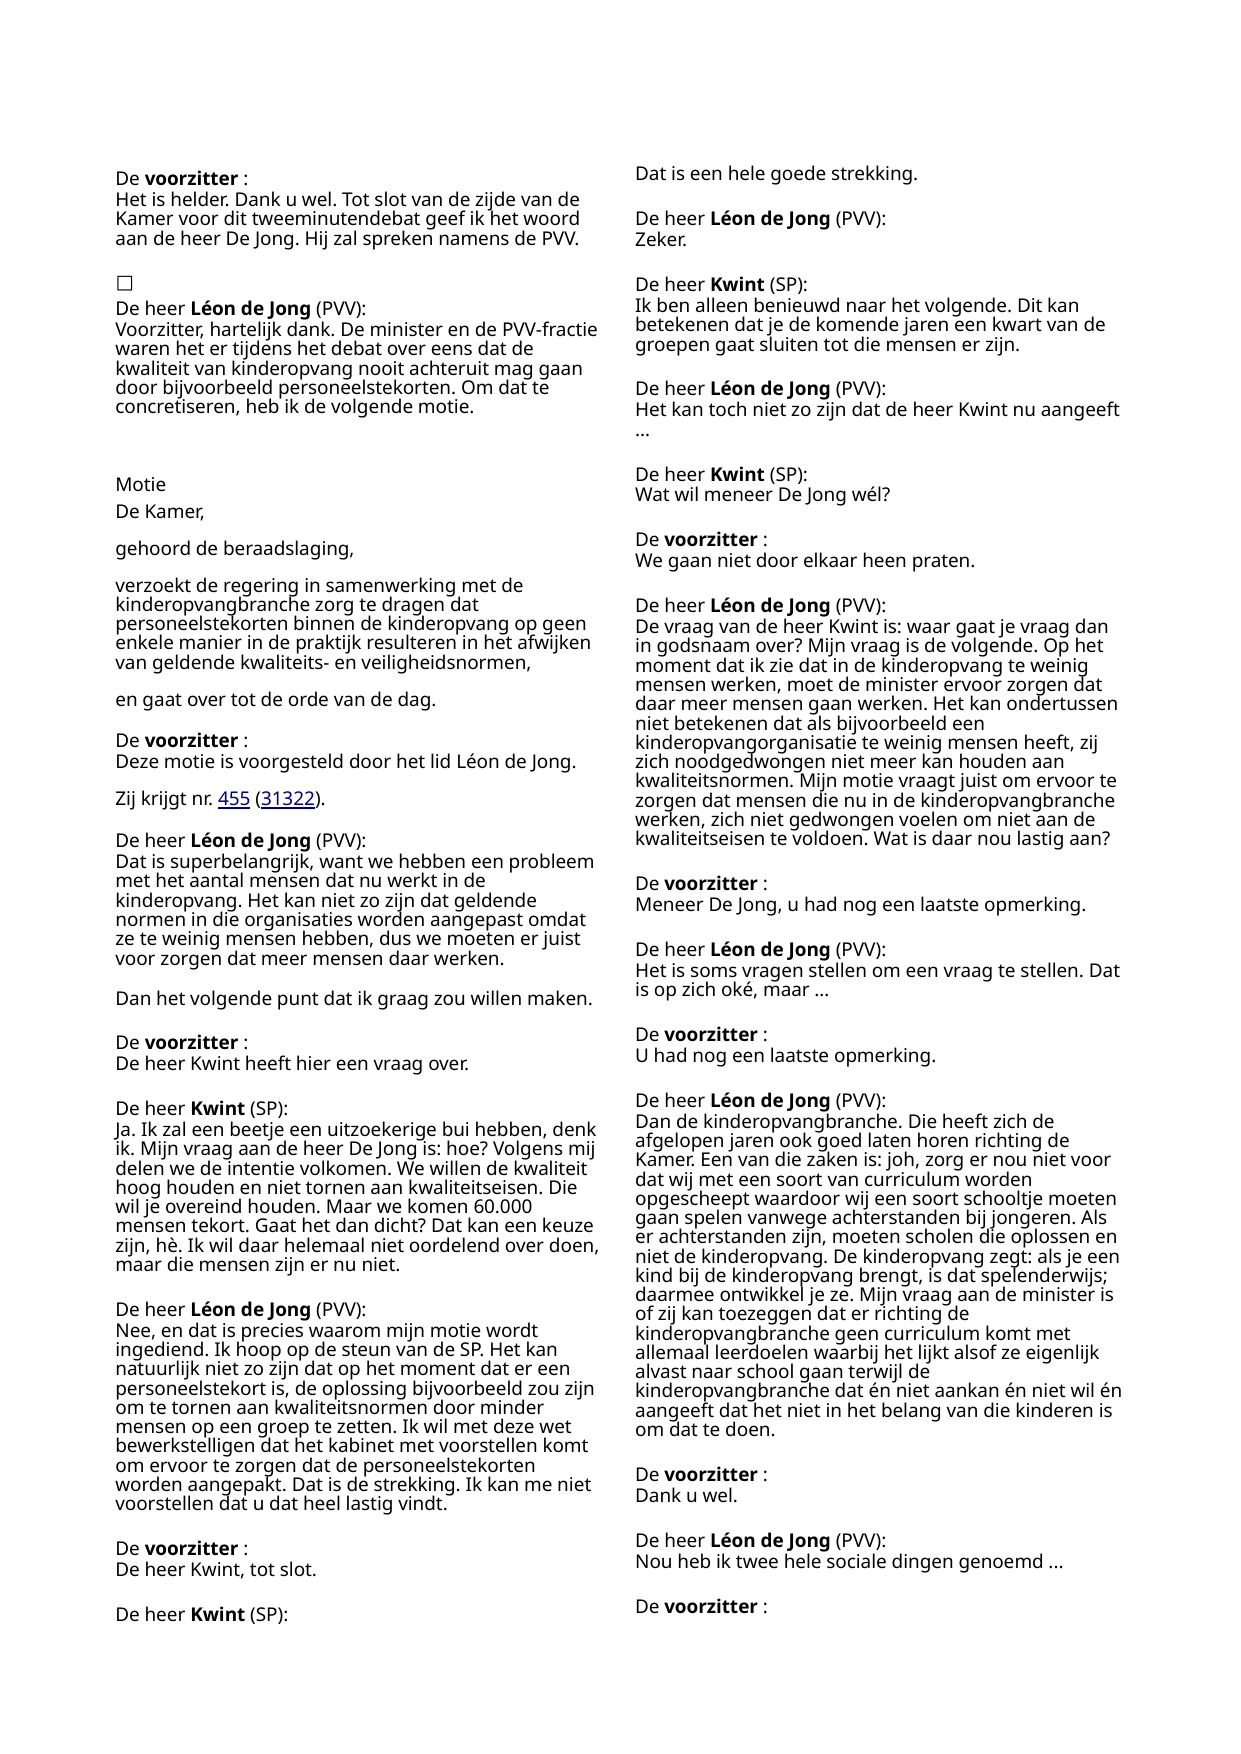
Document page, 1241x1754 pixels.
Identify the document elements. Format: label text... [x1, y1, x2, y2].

text Meneer De Jong, u had nog een laatste opmerking. [635, 896, 1125, 915]
text De voorzitter : [115, 1535, 605, 1561]
text verzoekt de regering in samenwerking met de kinderopvangbranche zorg te dragen dat personeelstekorten binnen de kinderopvang op geen enkele manier in de praktijk resulteren in het afwijken van geldende kwaliteits- en veiligheidsnormen, [115, 577, 605, 673]
text De heer Léon de Jong (PVV): [115, 295, 605, 321]
text De heer Kwint (SP): [635, 271, 1125, 297]
text Het is helder. Dank u wel. Tot slot van de zijde van de Kamer voor dit tweeminutendebat geef ik het woord aan de heer De Jong. Hij zal spreken namens de PVV. [115, 191, 605, 249]
text U had nog een laatste opmerking. [635, 1047, 1125, 1066]
text De heer Kwint (SP): [115, 1601, 605, 1627]
text gehoord de beraadslaging, [115, 539, 605, 559]
text Wat wil meneer De Jong wél? [635, 486, 1125, 506]
text Zeker. [635, 231, 1125, 250]
text Voorzitter, hartelijk dank. De minister en de PVV-fractie waren het er tijdens het debat over eens dat de kwaliteit van kinderopvang nooit achteruit mag gaan door bijvoorbeeld personeelstekorten. Om dat te concretiseren, heb ik de volgende motie. [115, 321, 605, 417]
text De heer Léon de Jong (PVV): [635, 376, 1125, 401]
text Zij krijgt nr. 455 (31322). [115, 790, 605, 809]
text De voorzitter : [115, 728, 605, 753]
text Het is soms vragen stellen om een vraag te stellen. Dat is op zich oké, maar … [635, 962, 1125, 1000]
text De voorzitter : [635, 527, 1125, 552]
text Ik ben alleen benieuwd naar het volgende. Dit kan betekenen dat je de komende jaren een kwart van de groepen gaat sluiten tot die mensen er zijn. [635, 297, 1125, 355]
text Het kan toch niet zo zijn dat de heer Kwint nu aangeeft … [635, 401, 1125, 440]
text Dan het volgende punt dat ik graag zou willen maken. [115, 989, 605, 1009]
text De heer Léon de Jong (PVV): [635, 1527, 1125, 1553]
text De heer Kwint, tot slot. [115, 1561, 605, 1580]
text De voorzitter : [635, 1461, 1125, 1487]
text De voorzitter : [635, 1593, 1125, 1618]
text De voorzitter : [635, 1021, 1125, 1047]
text De heer Léon de Jong (PVV): [635, 936, 1125, 962]
text De vraag van de heer Kwint is: waar gaat je vraag dan in godsnaam over? Mijn vraag is de volgende. Op het moment dat ik zie dat in de kinderopvang te weinig mensen werken, moet de minister ervoor zorgen dat daar meer mensen gaan werken. Het kan ondertussen niet betekenen dat als bijvoorbeeld een kinderopvangorganisatie te weinig mensen heeft, zij zich noodgedwongen niet meer kan houden aan kwaliteitsnormen. Mijn motie vraagt juist om ervoor te zorgen dat mensen die nu in de kinderopvangbranche werken, zich niet gedwongen voelen om niet aan de kwaliteitseisen te voldoen. Wat is daar nou lastig aan? [635, 618, 1125, 849]
text Dat is superbelangrijk, want we hebben een probleem met het aantal mensen dat nu werkt in de kinderopvang. Het kan niet zo zijn dat geldende normen in die organisaties worden aangepast omdat ze te weinig mensen hebben, dus we moeten er juist voor zorgen dat meer mensen daar werken. [115, 853, 605, 969]
text De voorzitter : [115, 165, 605, 191]
text De heer Léon de Jong (PVV): [115, 1296, 605, 1322]
text Dan de kinderopvangbranche. Die heeft zich de afgelopen jaren ook goed laten horen richting de Kamer. Een van die zaken is: joh, zorg er nou niet voor dat wij met een soort van curriculum worden opgescheept waardoor wij een soort schooltje moeten gaan spelen vanwege achterstanden bij jongeren. Als er achterstanden zijn, moeten scholen die oplossen en niet de kinderopvang. De kinderopvang zegt: als je een kind bij de kinderopvang brengt, is dat spelenderwijs; daarmee ontwikkel je ze. Mijn vraag aan de minister is of zij kan toezeggen dat er richting de kinderopvangbranche geen curriculum komt met allemaal leerdoelen waarbij het lijkt alsof ze eigenlijk alvast naar school gaan terwijl de kinderopvangbranche dat én niet aankan én niet wil én aangeeft dat het niet in het belang van die kinderen is om dat te doen. [635, 1113, 1125, 1440]
text De heer Léon de Jong (PVV): [635, 592, 1125, 618]
text De Kamer, [115, 503, 605, 522]
text Dank u wel. [635, 1487, 1125, 1506]
text Deze motie is voorgesteld door het lid Léon de Jong. [115, 753, 605, 773]
text De heer Léon de Jong (PVV): [635, 1087, 1125, 1113]
text De heer Kwint heeft hier een vraag over. [115, 1055, 605, 1074]
text De heer Léon de Jong (PVV): [635, 205, 1125, 231]
text Motie [115, 471, 605, 497]
text Nou heb ik twee hele sociale dingen genoemd ... [635, 1553, 1125, 1572]
text ⬜ [115, 270, 605, 295]
text De heer Kwint (SP): [635, 461, 1125, 486]
text De heer Kwint (SP): [115, 1095, 605, 1121]
text en gaat over tot de orde van de dag. [115, 691, 605, 710]
text Ja. Ik zal een beetje een uitzoekerige bui hebben, denk ik. Mijn vraag aan de heer De Jong is: hoe? Volgens mij delen we de intentie volkomen. We willen de kwaliteit hoog houden en niet tornen aan kwaliteitseisen. Die wil je overeind houden. Maar we komen 60.000 mensen tekort. Gaat het dan dicht? Dat kan een keuze zijn, hè. Ik wil daar helemaal niet oordelend over doen, maar die mensen zijn er nu niet. [115, 1121, 605, 1275]
text De voorzitter : [635, 870, 1125, 896]
text Dat is een hele goede strekking. [635, 165, 1125, 184]
text De voorzitter : [115, 1029, 605, 1055]
text Nee, en dat is precies waarom mijn motie wordt ingediend. Ik hoop op de steun van de SP. Het kan natuurlijk niet zo zijn dat op het moment dat er een personeelstekort is, de oplossing bijvoorbeeld zou zijn om te tornen aan kwaliteitsnormen door minder mensen op een groep te zetten. Ik wil met deze wet bewerkstelligen dat het kabinet met voorstellen komt om ervoor te zorgen dat de personeelstekorten worden aangepakt. Dat is de strekking. Ik kan me niet voorstellen dat u dat heel lastig vindt. [115, 1322, 605, 1514]
text De heer Léon de Jong (PVV): [115, 827, 605, 853]
text We gaan niet door elkaar heen praten. [635, 552, 1125, 572]
